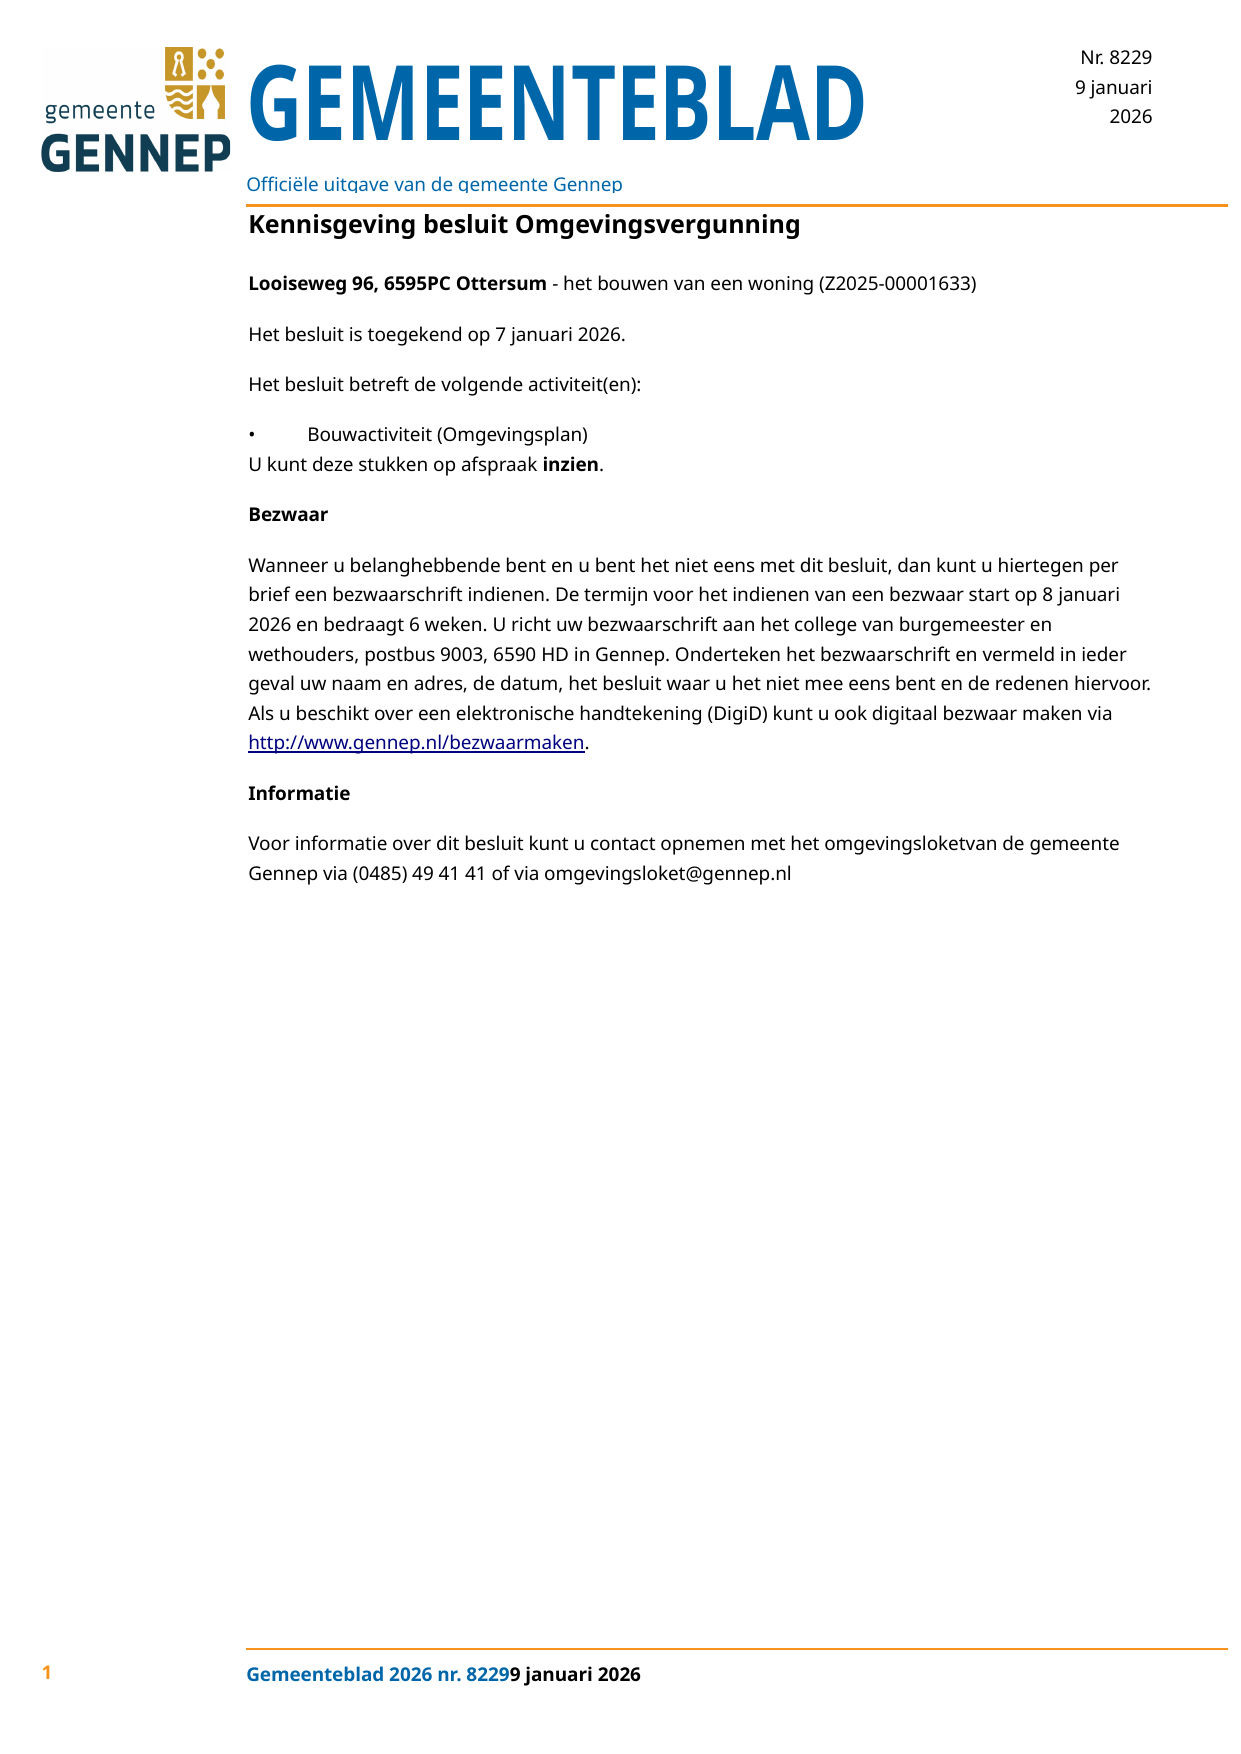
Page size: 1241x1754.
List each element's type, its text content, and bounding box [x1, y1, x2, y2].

text Bezwaar [248, 502, 1152, 527]
text Het besluit is toegekend op 7 januari 2026. [248, 321, 1152, 346]
text Informatie [248, 780, 1152, 806]
picture [41, 47, 231, 172]
text Wanneer u belanghebbende bent en u bent het niet eens met dit besluit, dan kunt u hiertegen per brief een bezwaarschrift indienen. De termijn voor het indienen van een bezwaar start op 8 januari 2026 en bedraagt 6 weken. U richt uw bezwaarschrift aan het college van burgemeester en wethouders, postbus 9003, 6590 HD in Gennep. Onderteken het bezwaarschrift en vermeld in ieder geval uw naam en adres, de datum, het besluit waar u het niet mee eens bent en de redenen hiervoor. Als u beschikt over een elektronische handtekening (DigiD) kunt u ook digitaal bezwaar maken via http://www.gennep.nl/bezwaarmaken. [248, 552, 1152, 755]
text Voor informatie over dit besluit kunt u contact opnemen met het omgevingsloketvan de gemeente Gennep via (0485) 49 41 41 of via omgevingsloket@gennep.nl [248, 830, 1152, 886]
text Kennisgeving besluit Omgevingsvergunning [248, 207, 1152, 241]
text Looiseweg 96, 6595PC Ottersum - het bouwen van een woning (Z2025-00001633) [248, 270, 1152, 296]
list Bouwactiviteit (Omgevingsplan) [248, 422, 1152, 447]
text Het besluit betreft de volgende activiteit(en): [248, 371, 1152, 397]
text U kunt deze stukken op afspraak inzien. [248, 451, 1152, 477]
